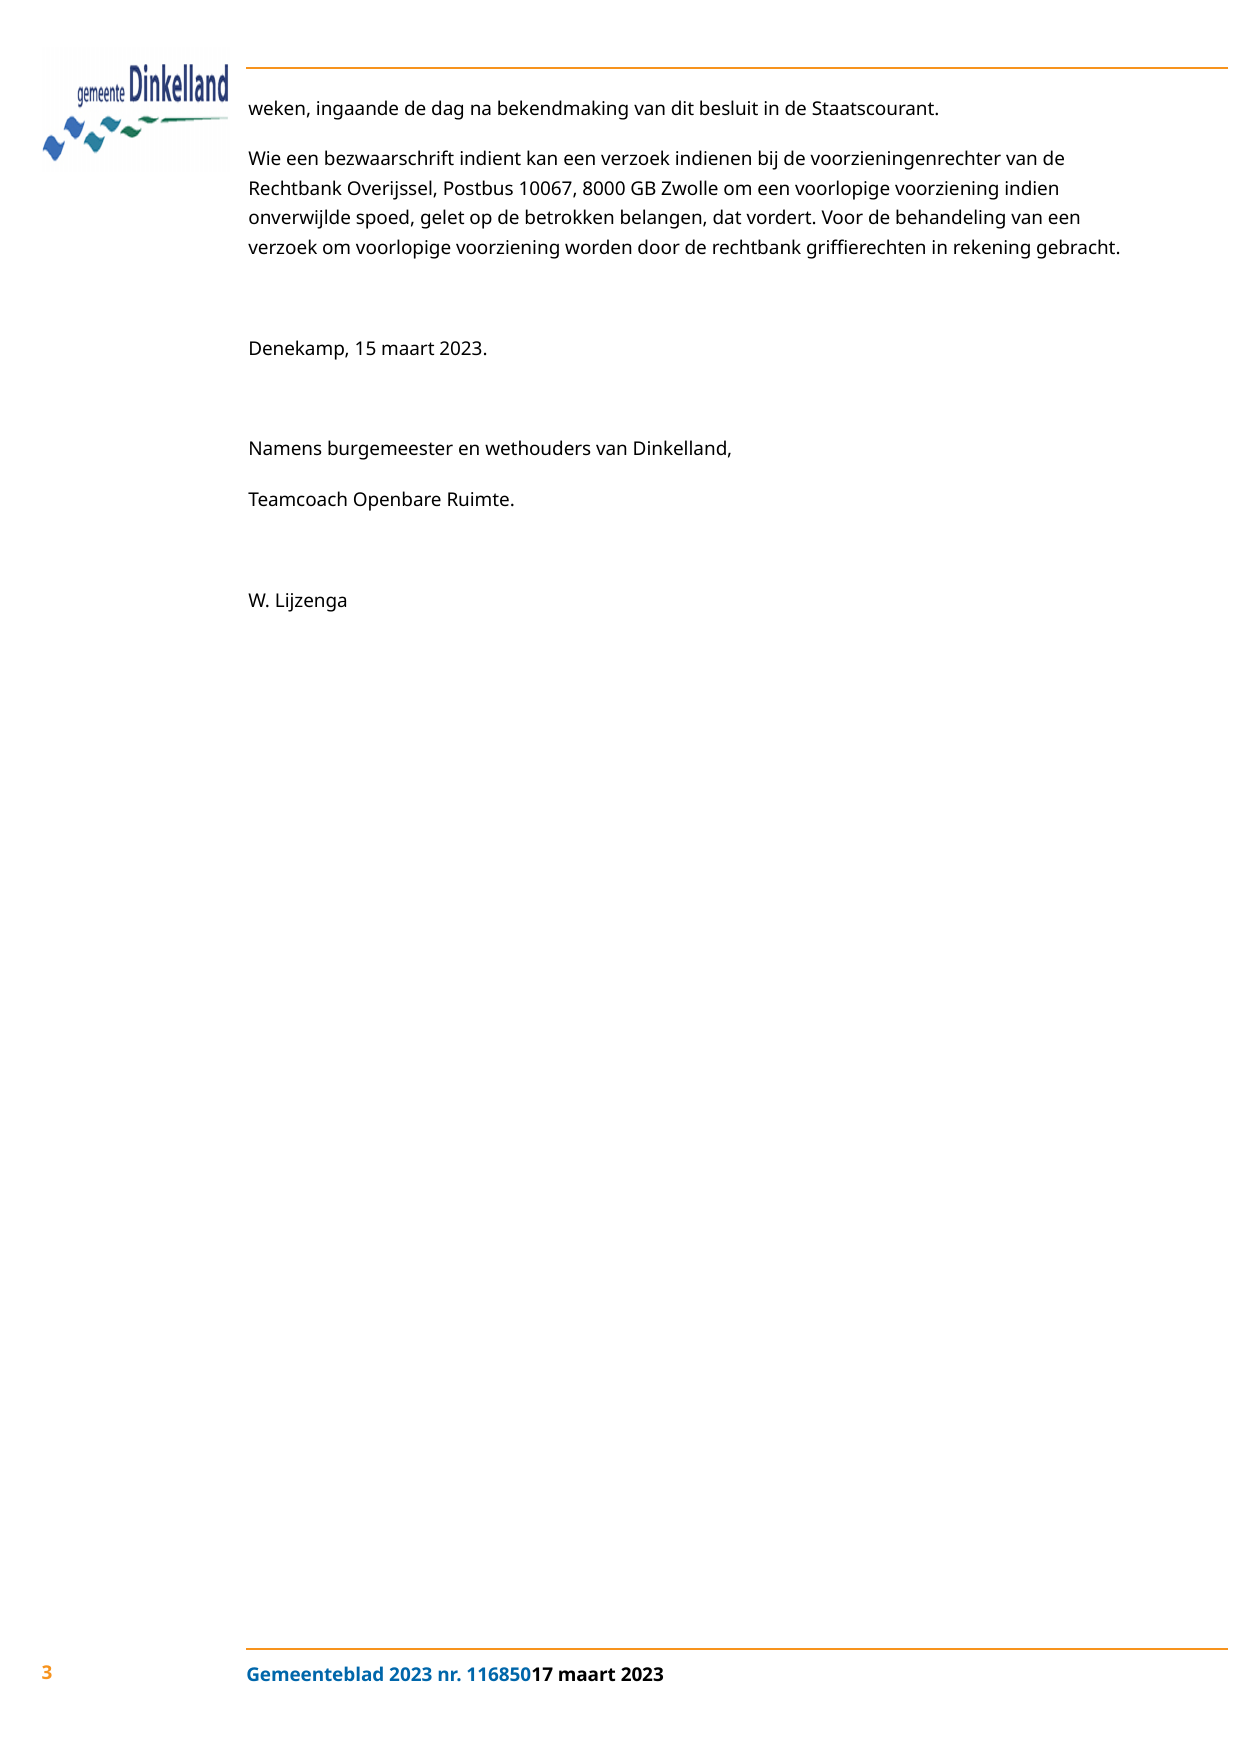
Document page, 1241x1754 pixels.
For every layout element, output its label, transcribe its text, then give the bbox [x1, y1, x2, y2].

text Teamcoach Openbare Ruimte. [248, 486, 1152, 512]
text W. Lijzenga [248, 587, 1152, 613]
text Denekamp, 15 maart 2023. [248, 335, 1152, 361]
text Namens burgemeester en wethouders van Dinkelland, [248, 436, 1152, 461]
picture [41, 47, 231, 172]
text Wie een bezwaarschrift indient kan een verzoek indienen bij de voorzieningenrechter van de Rechtbank Overijssel, Postbus 10067, 8000 GB Zwolle om een voorlopige voorziening indien onverwijlde spoed, gelet op de betrokken belangen, dat vordert. Voor de behandeling van een verzoek om voorlopige voorziening worden door de rechtbank griffierechten in rekening gebracht. [248, 145, 1152, 260]
text weken, ingaande de dag na bekendmaking van dit besluit in de Staatscourant. [248, 95, 1152, 121]
